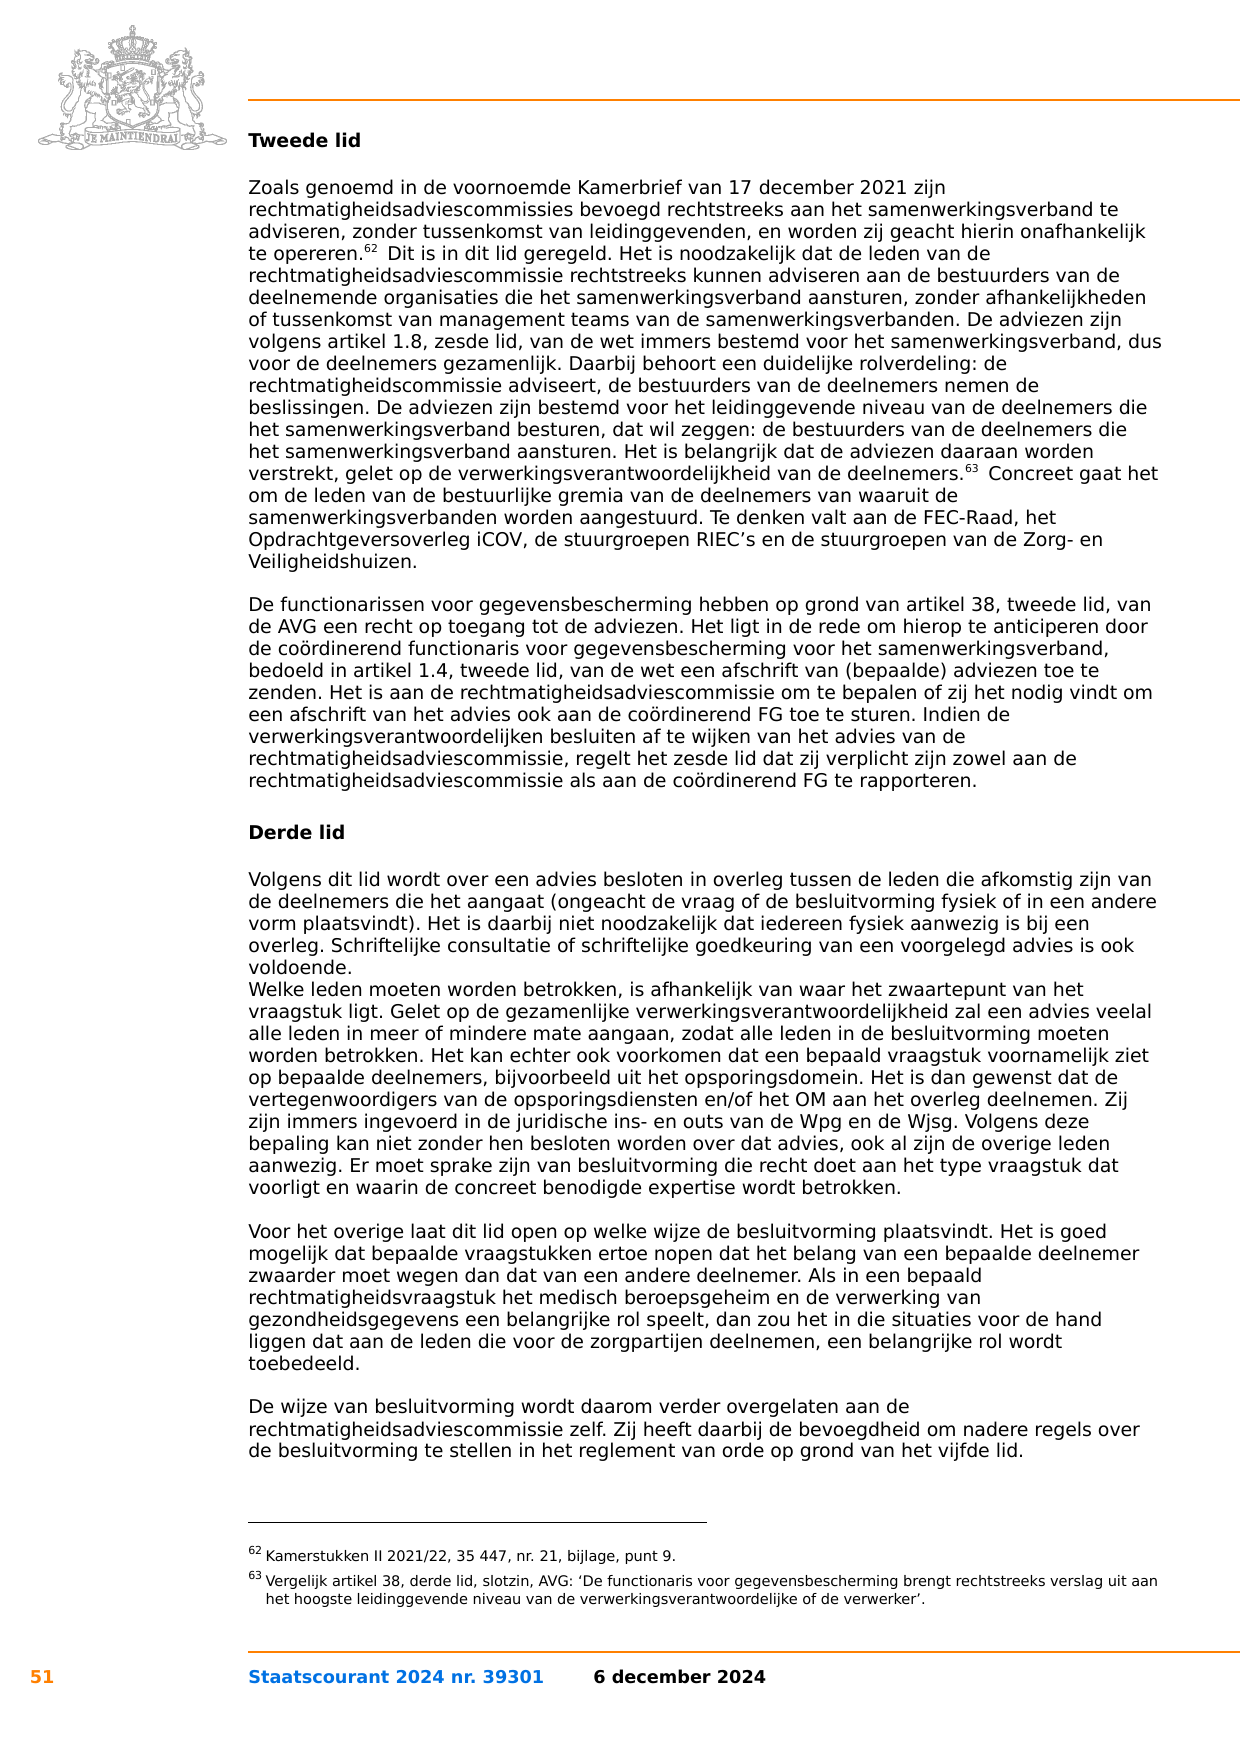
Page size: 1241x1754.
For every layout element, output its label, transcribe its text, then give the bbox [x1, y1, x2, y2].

subtitle Derde lid [248, 822, 1163, 844]
text Voor het overige laat dit lid open op welke wijze de besluitvorming plaatsvindt. Het is goed mogelijk dat bepaalde vraagstukken ertoe nopen dat het belang van een bepaalde deelnemer zwaarder moet wegen dan dat van een andere deelnemer. Als in een bepaald rechtmatigheidsvraagstuk het medisch beroepsgeheim en de verwerking van gezondheidsgegevens een belangrijke rol speelt, dan zou het in die situaties voor de hand liggen dat aan de leden die voor de zorgpartijen deelnemen, een belangrijke rol wordt toebedeeld. [248, 1221, 1163, 1374]
text Vergelijk artikel 38, derde lid, slotzin, AVG: ‘De functionaris voor gegevensbescherming brengt rechtstreeks verslag uit aan het hoogste leidinggevende niveau van de verwerkingsverantwoordelijke of de verwerker’. [248, 1569, 1163, 1608]
text Volgens dit lid wordt over een advies besloten in overleg tussen de leden die afkomstig zijn van de deelnemers die het aangaat (ongeacht de vraag of de besluitvorming fysiek of in een andere vorm plaatsvindt). Het is daarbij niet noodzakelijk dat iedereen fysiek aanwezig is bij een overleg. Schriftelijke consultatie of schriftelijke goedkeuring van een voorgelegd advies is ook voldoende. [248, 869, 1163, 979]
text De functionarissen voor gegevensbescherming hebben op grond van artikel 38, tweede lid, van de AVG een recht op toegang tot de adviezen. Het ligt in de rede om hierop te anticiperen door de coördinerend functionaris voor gegevensbescherming voor het samenwerkingsverband, bedoeld in artikel 1.4, tweede lid, van de wet een afschrift van (bepaalde) adviezen toe te zenden. Het is aan de rechtmatigheidsadviescommissie om te bepalen of zij het nodig vindt om een afschrift van het advies ook aan de coördinerend FG toe te sturen. Indien de verwerkingsverantwoordelijken besluiten af te wijken van het advies van de rechtmatigheidsadviescommissie, regelt het zesde lid dat zij verplicht zijn zowel aan de rechtmatigheidsadviescommissie als aan de coördinerend FG te rapporteren. [248, 594, 1163, 792]
text Zoals genoemd in de voornoemde Kamerbrief van 17 december 2021 zijn rechtmatigheidsadviescommissies bevoegd rechtstreeks aan het samenwerkingsverband te adviseren, zonder tussenkomst van leidinggevenden, en worden zij geacht hierin onafhankelijk te opereren. Dit is in dit lid geregeld. Het is noodzakelijk dat de leden van de rechtmatigheidsadviescommissie rechtstreeks kunnen adviseren aan de bestuurders van de deelnemende organisaties die het samenwerkingsverband aansturen, zonder afhankelijkheden of tussenkomst van management teams van de samenwerkingsverbanden. De adviezen zijn volgens artikel 1.8, zesde lid, van de wet immers bestemd voor het samenwerkingsverband, dus voor de deelnemers gezamenlijk. Daarbij behoort een duidelijke rolverdeling: de rechtmatigheidscommissie adviseert, de bestuurders van de deelnemers nemen de beslissingen. De adviezen zijn bestemd voor het leidinggevende niveau van de deelnemers die het samenwerkingsverband besturen, dat wil zeggen: de bestuurders van de deelnemers die het samenwerkingsverband aansturen. Het is belangrijk dat de adviezen daaraan worden verstrekt, gelet op de verwerkingsverantwoordelijkheid van de deelnemers. Concreet gaat het om de leden van de bestuurlijke gremia van de deelnemers van waaruit de samenwerkingsverbanden worden aangestuurd. Te denken valt aan de FEC-Raad, het Opdrachtgeversoverleg iCOV, de stuurgroepen RIEC’s en de stuurgroepen van de Zorg- en Veiligheidshuizen. [248, 177, 1163, 572]
subtitle Tweede lid [248, 130, 1163, 152]
text De wijze van besluitvorming wordt daarom verder overgelaten aan de rechtmatigheidsadviescommissie zelf. Zij heeft daarbij de bevoegdheid om nadere regels over de besluitvorming te stellen in het reglement van orde op grond van het vijfde lid. [248, 1396, 1163, 1462]
text Welke leden moeten worden betrokken, is afhankelijk van waar het zwaartepunt van het vraagstuk ligt. Gelet op de gezamenlijke verwerkingsverantwoordelijkheid zal een advies veelal alle leden in meer of mindere mate aangaan, zodat alle leden in de besluitvorming moeten worden betrokken. Het kan echter ook voorkomen dat een bepaald vraagstuk voornamelijk ziet op bepaalde deelnemers, bijvoorbeeld uit het opsporingsdomein. Het is dan gewenst dat de vertegenwoordigers van de opsporingsdiensten en/of het OM aan het overleg deelnemen. Zij zijn immers ingevoerd in de juridische ins- en outs van de Wpg en de Wjsg. Volgens deze bepaling kan niet zonder hen besloten worden over dat advies, ook al zijn de overige leden aanwezig. Er moet sprake zijn van besluitvorming die recht doet aan het type vraagstuk dat voorligt en waarin de concreet benodigde expertise wordt betrokken. [248, 979, 1163, 1199]
picture [38, 25, 227, 150]
text Kamerstukken II 2021/22, 35 447, nr. 21, bijlage, punt 9. [248, 1544, 1163, 1566]
